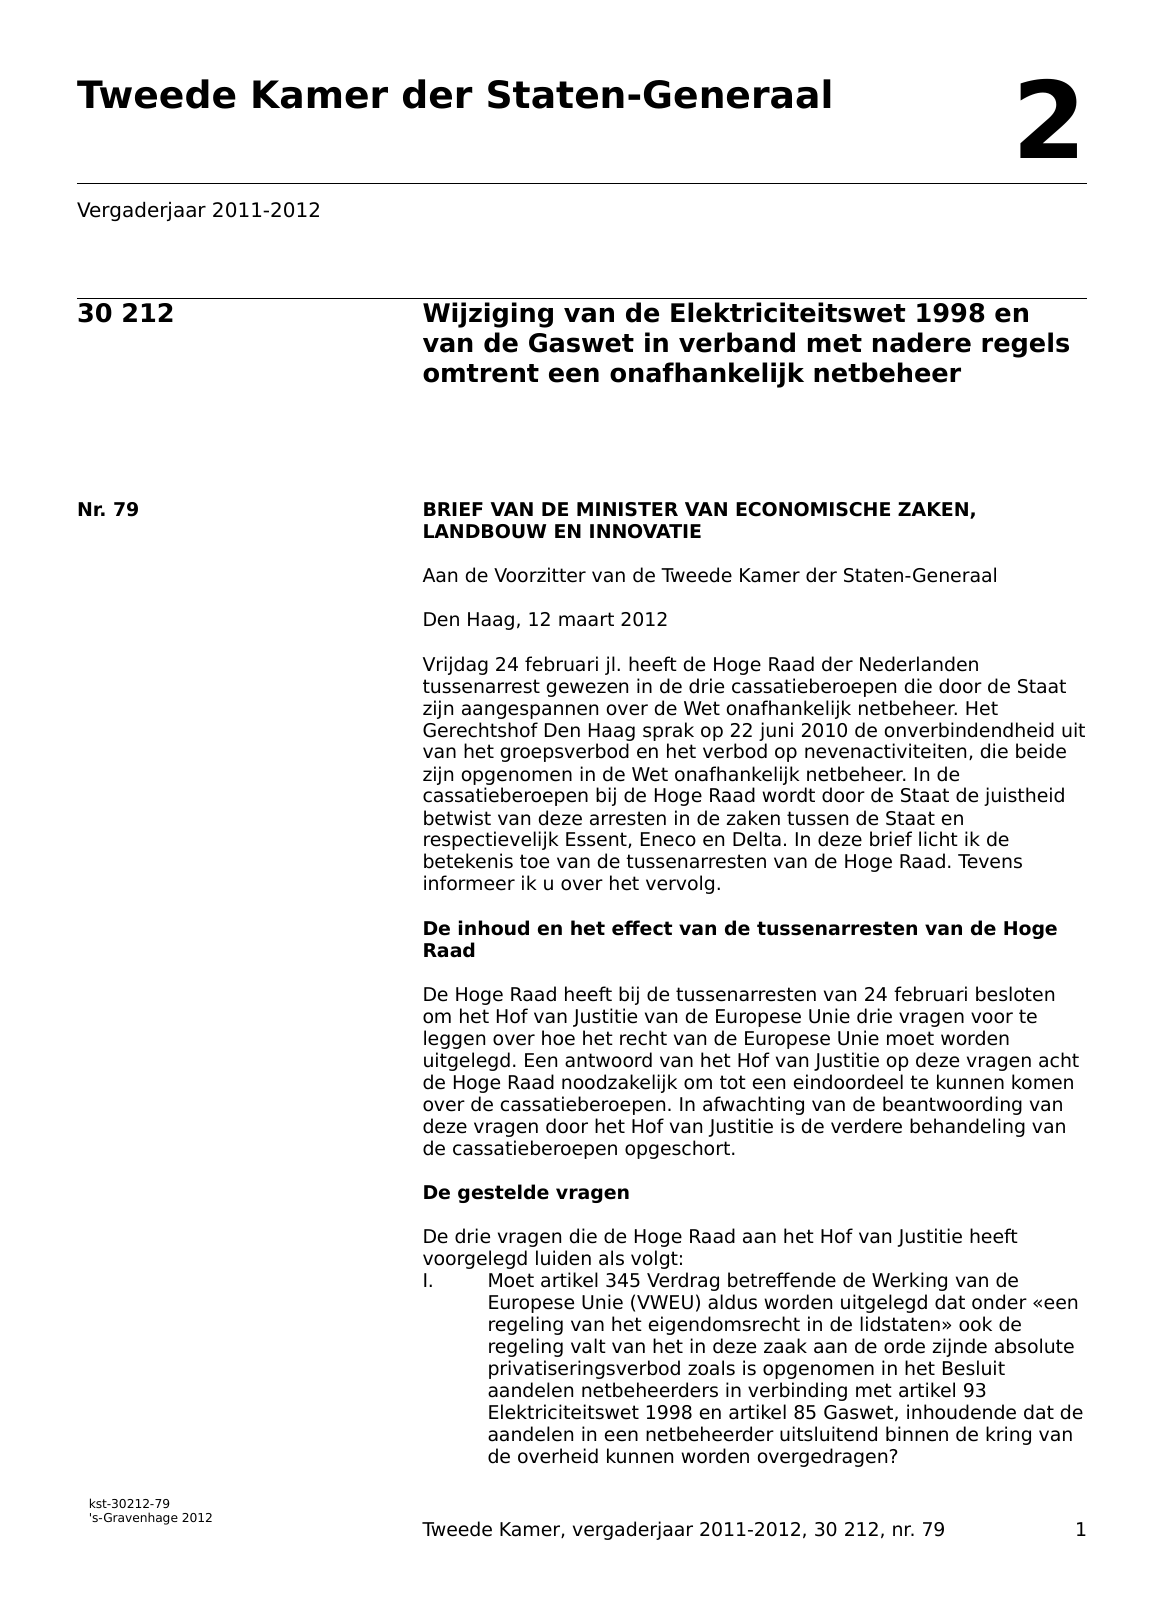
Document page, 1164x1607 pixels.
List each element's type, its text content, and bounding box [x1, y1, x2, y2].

subtitle Nr. 79 BRIEF VAN DE MINISTER VAN ECONOMISCHE ZAKEN, LANDBOUW EN INNOVATIE [77, 499, 1087, 543]
table_cell Vergaderjaar 2011-2012 [77, 184, 1087, 298]
subtitle De gestelde vragen [422, 1182, 1087, 1204]
subtitle De inhoud en het effect van de tussenarresten van de Hoge Raad [422, 917, 1087, 961]
text De Hoge Raad heeft bij de tussenarresten van 24 februari besloten om het Hof van Justitie van de Europese Unie drie vragen voor te leggen over hoe het recht van de Europese Unie moet worden uitgelegd. Een antwoord van het Hof van Justitie op deze vragen acht de Hoge Raad noodzakelijk om tot een eindoordeel te kunnen komen over de cassatieberoepen. In afwachting van de beantwoording van deze vragen door het Hof van Justitie is de verdere behandeling van de cassatieberoepen opgeschort. [422, 984, 1087, 1159]
text De drie vragen die de Hoge Raad aan het Hof van Justitie heeft voorgelegd luiden als volgt: [422, 1226, 1087, 1270]
table_header Tweede Kamer der Staten-Generaal [77, 59, 886, 183]
text kst-30212-79 [88, 1497, 323, 1511]
text Vrijdag 24 februari jl. heeft de Hoge Raad der Nederlanden tussenarrest gewezen in de drie cassatieberoepen die door de Staat zijn aangespannen over de Wet onafhankelijk netbeheer. Het Gerechtshof Den Haag sprak op 22 juni 2010 de onverbindendheid uit van het groepsverbod en het verbod op nevenactiviteiten, die beide zijn opgenomen in de Wet onafhankelijk netbeheer. In de cassatieberoepen bij de Hoge Raad wordt door de Staat de juistheid betwist van deze arresten in de zaken tussen de Staat en respectievelijk Essent, Eneco en Delta. In deze brief licht ik de betekenis toe van de tussenarresten van de Hoge Raad. Tevens informeer ik u over het vervolg. [422, 653, 1087, 895]
text Den Haag, 12 maart 2012 [422, 609, 1087, 631]
text I. Moet artikel 345 Verdrag betreffende de Werking van de Europese Unie (VWEU) aldus worden uitgelegd dat onder «een regeling van het eigendomsrecht in de lidstaten» ook de regeling valt van het in deze zaak aan de orde zijnde absolute privatiseringsverbod zoals is opgenomen in het Besluit aandelen netbeheerders in verbinding met artikel 93 Elektriciteitswet 1998 en artikel 85 Gaswet, inhoudende dat de aandelen in een netbeheerder uitsluitend binnen de kring van de overheid kunnen worden overgedragen? [422, 1270, 1087, 1468]
text Aan de Voorzitter van de Tweede Kamer der Staten-Generaal [422, 565, 1087, 587]
subtitle 30 212 Wijziging van de Elektriciteitswet 1998 en van de Gaswet in verband met nadere regels omtrent een onafhankelijk netbeheer [77, 299, 1087, 388]
table_header 2 [886, 59, 1087, 183]
text 's-Gravenhage 2012 [88, 1511, 323, 1525]
